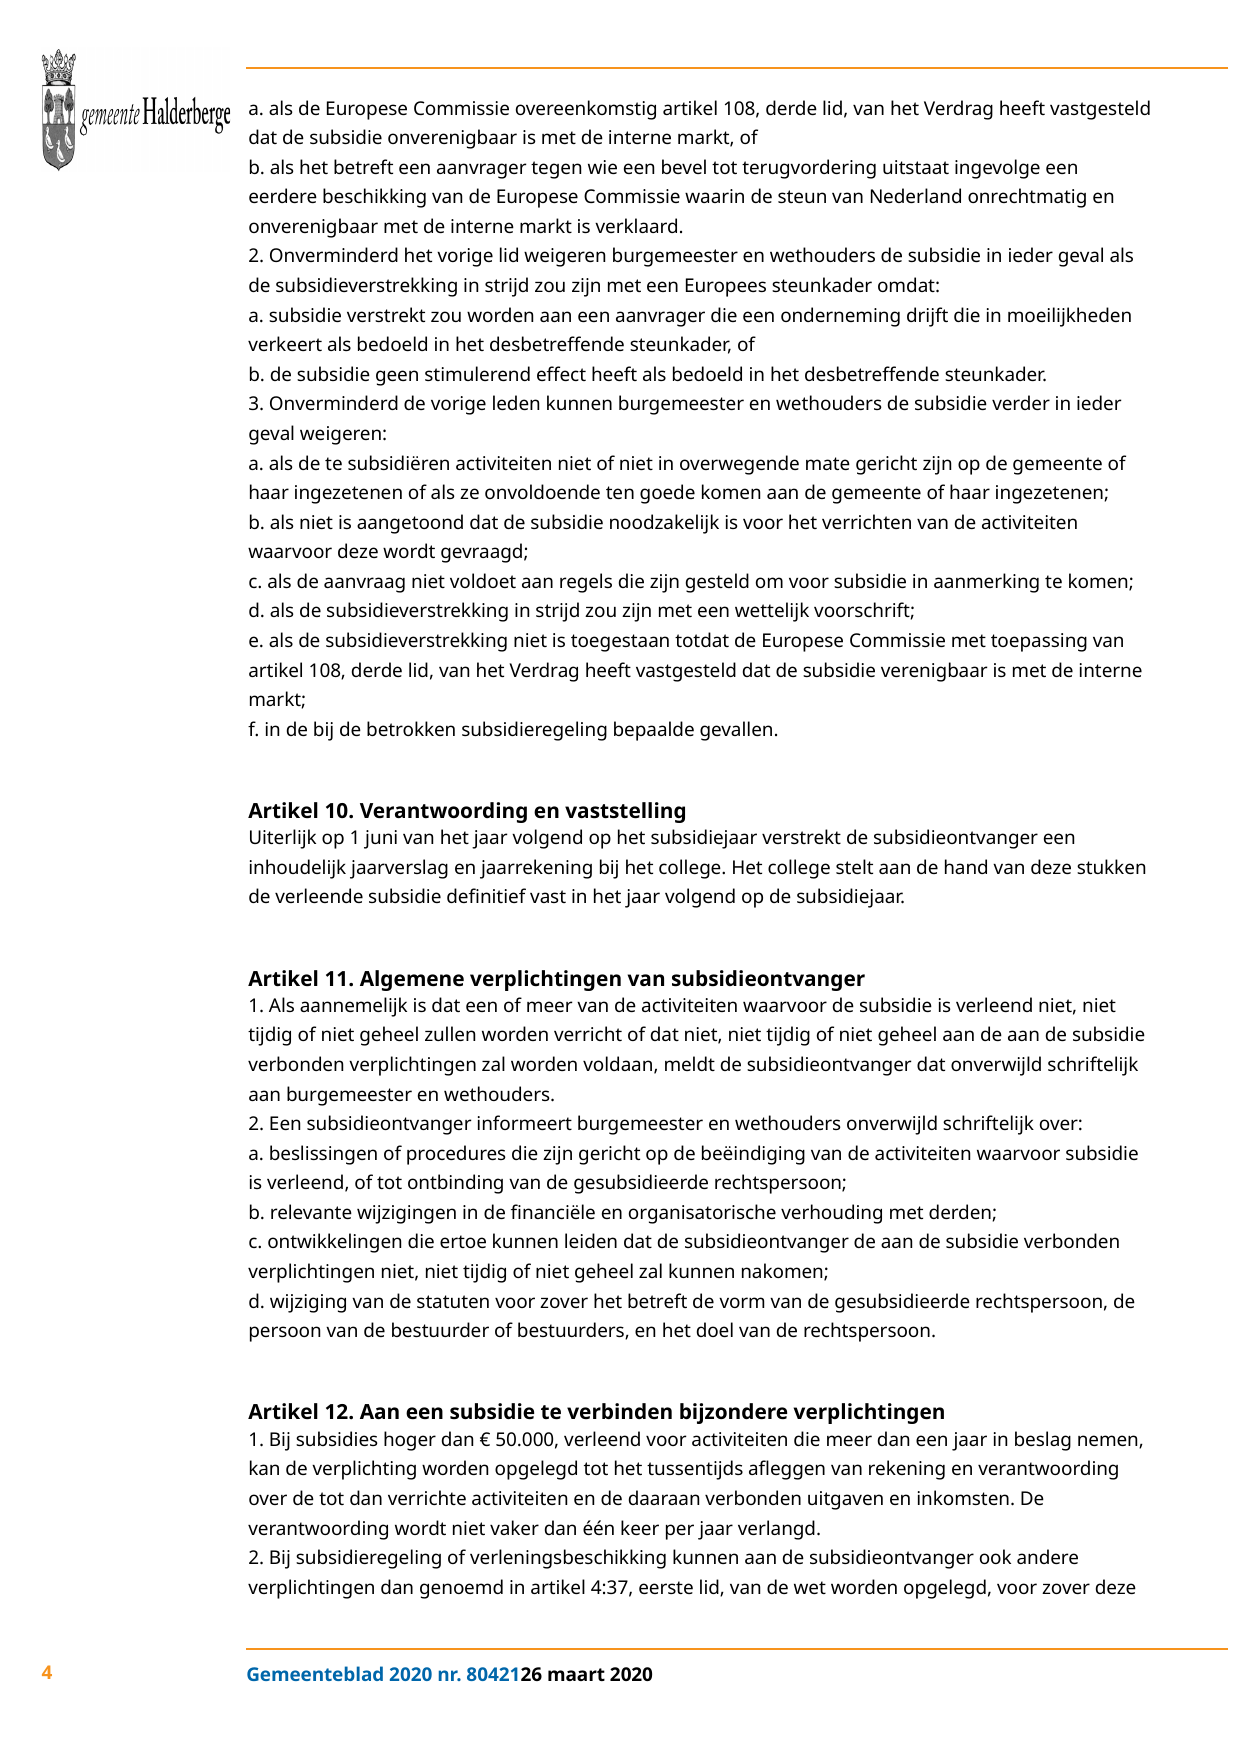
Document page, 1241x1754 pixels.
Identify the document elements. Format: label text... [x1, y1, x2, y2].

text b. relevante wijzigingen in de financiële en organisatorische verhouding met derden; [248, 1199, 1152, 1225]
text a. als de Europese Commissie overeenkomstig artikel 108, derde lid, van het Verdrag heeft vastgesteld dat de subsidie onverenigbaar is met de interne markt, of [248, 95, 1152, 150]
text Artikel 10. Verantwoording en vaststelling [248, 796, 1152, 824]
text Artikel 11. Algemene verplichtingen van subsidieontvanger [248, 964, 1152, 992]
text 1. Bij subsidies hoger dan € 50.000, verleend voor activiteiten die meer dan een jaar in beslag nemen, kan de verplichting worden opgelegd tot het tussentijds afleggen van rekening en verantwoording over de tot dan verrichte activiteiten en de daaraan verbonden uitgaven en inkomsten. De verantwoording wordt niet vaker dan één keer per jaar verlangd. [248, 1426, 1152, 1540]
text b. als het betreft een aanvrager tegen wie een bevel tot terugvordering uitstaat ingevolge een eerdere beschikking van de Europese Commissie waarin de steun van Nederland onrechtmatig en onverenigbaar met de interne markt is verklaard. [248, 154, 1152, 239]
text b. de subsidie geen stimulerend effect heeft als bedoeld in het desbetreffende steunkader. [248, 361, 1152, 387]
text 1. Als aannemelijk is dat een of meer van de activiteiten waarvoor de subsidie is verleend niet, niet tijdig of niet geheel zullen worden verricht of dat niet, niet tijdig of niet geheel aan de aan de subsidie verbonden verplichtingen zal worden voldaan, meldt de subsidieontvanger dat onverwijld schriftelijk aan burgemeester en wethouders. [248, 992, 1152, 1107]
text b. als niet is aangetoond dat de subsidie noodzakelijk is voor het verrichten van de activiteiten waarvoor deze wordt gevraagd; [248, 509, 1152, 564]
text a. als de te subsidiëren activiteiten niet of niet in overwegende mate gericht zijn op de gemeente of haar ingezetenen of als ze onvoldoende ten goede komen aan de gemeente of haar ingezetenen; [248, 450, 1152, 505]
text f. in de bij de betrokken subsidieregeling bepaalde gevallen. [248, 716, 1152, 742]
text 2. Een subsidieontvanger informeert burgemeester en wethouders onverwijld schriftelijk over: [248, 1110, 1152, 1136]
text e. als de subsidieverstrekking niet is toegestaan totdat de Europese Commissie met toepassing van artikel 108, derde lid, van het Verdrag heeft vastgesteld dat de subsidie verenigbaar is met de interne markt; [248, 627, 1152, 712]
text 3. Onverminderd de vorige leden kunnen burgemeester en wethouders de subsidie verder in ieder geval weigeren: [248, 391, 1152, 446]
text Artikel 12. Aan een subsidie te verbinden bijzondere verplichtingen [248, 1397, 1152, 1426]
text c. als de aanvraag niet voldoet aan regels die zijn gesteld om voor subsidie in aanmerking te komen; [248, 568, 1152, 594]
text c. ontwikkelingen die ertoe kunnen leiden dat de subsidieontvanger de aan de subsidie verbonden verplichtingen niet, niet tijdig of niet geheel zal kunnen nakomen; [248, 1229, 1152, 1284]
text Uiterlijk op 1 juni van het jaar volgend op het subsidiejaar verstrekt de subsidieontvanger een inhoudelijk jaarverslag en jaarrekening bij het college. Het college stelt aan de hand van deze stukken de verleende subsidie definitief vast in het jaar volgend op de subsidiejaar. [248, 824, 1152, 909]
picture [41, 47, 231, 172]
text 2. Onverminderd het vorige lid weigeren burgemeester en wethouders de subsidie in ieder geval als de subsidieverstrekking in strijd zou zijn met een Europees steunkader omdat: [248, 243, 1152, 298]
text a. subsidie verstrekt zou worden aan een aanvrager die een onderneming drijft die in moeilijkheden verkeert als bedoeld in het desbetreffende steunkader, of [248, 302, 1152, 357]
text d. wijziging van de statuten voor zover het betreft de vorm van de gesubsidieerde rechtspersoon, de persoon van de bestuurder of bestuurders, en het doel van de rechtspersoon. [248, 1288, 1152, 1343]
text a. beslissingen of procedures die zijn gericht op de beëindiging van de activiteiten waarvoor subsidie is verleend, of tot ontbinding van de gesubsidieerde rechtspersoon; [248, 1140, 1152, 1195]
text 2. Bij subsidieregeling of verleningsbeschikking kunnen aan de subsidieontvanger ook andere verplichtingen dan genoemd in artikel 4:37, eerste lid, van de wet worden opgelegd, voor zover deze [248, 1544, 1152, 1599]
text d. als de subsidieverstrekking in strijd zou zijn met een wettelijk voorschrift; [248, 598, 1152, 623]
